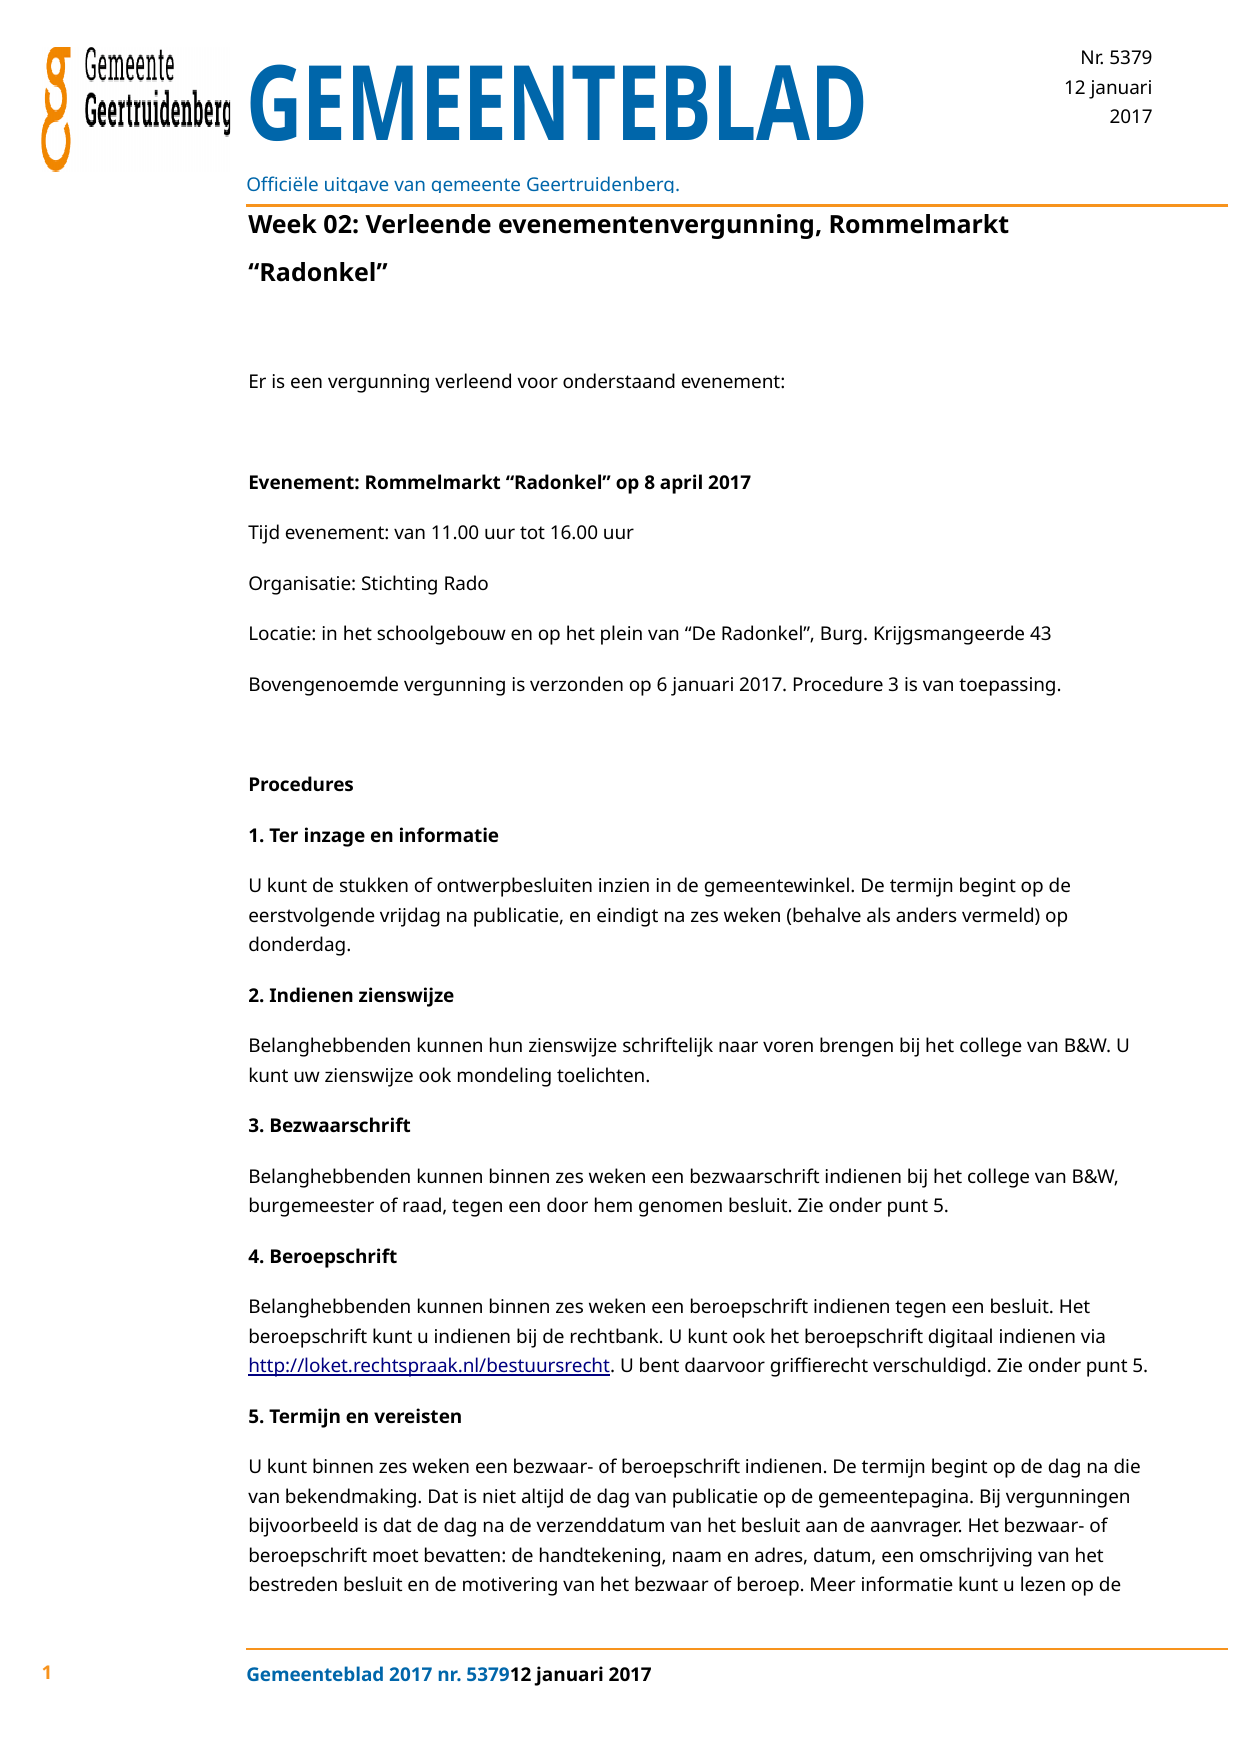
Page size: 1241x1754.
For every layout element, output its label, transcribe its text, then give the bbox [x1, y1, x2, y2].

text Bovengenoemde vergunning is verzonden op 6 januari 2017. Procedure 3 is van toepassing. [248, 671, 1152, 697]
text 4. Beroepschrift [248, 1243, 1152, 1269]
text 3. Bezwaarschrift [248, 1112, 1152, 1138]
text Week 02: Verleende evenementenvergunning, Rommelmarkt “Radonkel” [248, 207, 1152, 288]
text Organisatie: Stichting Rado [248, 570, 1152, 596]
text U kunt de stukken of ontwerpbesluiten inzien in de gemeentewinkel. De termijn begint op de eerstvolgende vrijdag na publicatie, en eindigt na zes weken (behalve als anders vermeld) op donderdag. [248, 872, 1152, 957]
text 1. Ter inzage en informatie [248, 822, 1152, 848]
text U kunt binnen zes weken een bezwaar- of beroepschrift indienen. De termijn begint op de dag na die van bekendmaking. Dat is niet altijd de dag van publicatie op de gemeentepagina. Bij vergunningen bijvoorbeeld is dat de dag na de verzenddatum van het besluit aan de aanvrager. Het bezwaar- of beroepschrift moet bevatten: de handtekening, naam en adres, datum, een omschrijving van het bestreden besluit en de motivering van het bezwaar of beroep. Meer informatie kunt u lezen op de [248, 1453, 1152, 1597]
text Locatie: in het schoolgebouw en op het plein van “De Radonkel”, Burg. Krijgsmangeerde 43 [248, 620, 1152, 646]
text Er is een vergunning verleend voor onderstaand evenement: [248, 368, 1152, 394]
text Procedures [248, 772, 1152, 797]
text 2. Indienen zienswijze [248, 982, 1152, 1008]
text Belanghebbenden kunnen hun zienswijze schriftelijk naar voren brengen bij het college van B&W. U kunt uw zienswijze ook mondeling toelichten. [248, 1032, 1152, 1088]
picture [41, 47, 231, 172]
text Evenement: Rommelmarkt “Radonkel” op 8 april 2017 [248, 469, 1152, 495]
text Belanghebbenden kunnen binnen zes weken een beroepschrift indienen tegen een besluit. Het beroepschrift kunt u indienen bij de rechtbank. U kunt ook het beroepschrift digitaal indienen via http://loket.rechtspraak.nl/bestuursrecht. U bent daarvoor griffierecht verschuldigd. Zie onder punt 5. [248, 1293, 1152, 1378]
text Tijd evenement: van 11.00 uur tot 16.00 uur [248, 519, 1152, 545]
text Belanghebbenden kunnen binnen zes weken een bezwaarschrift indienen bij het college van B&W, burgemeester of raad, tegen een door hem genomen besluit. Zie onder punt 5. [248, 1163, 1152, 1218]
text 5. Termijn en vereisten [248, 1403, 1152, 1429]
